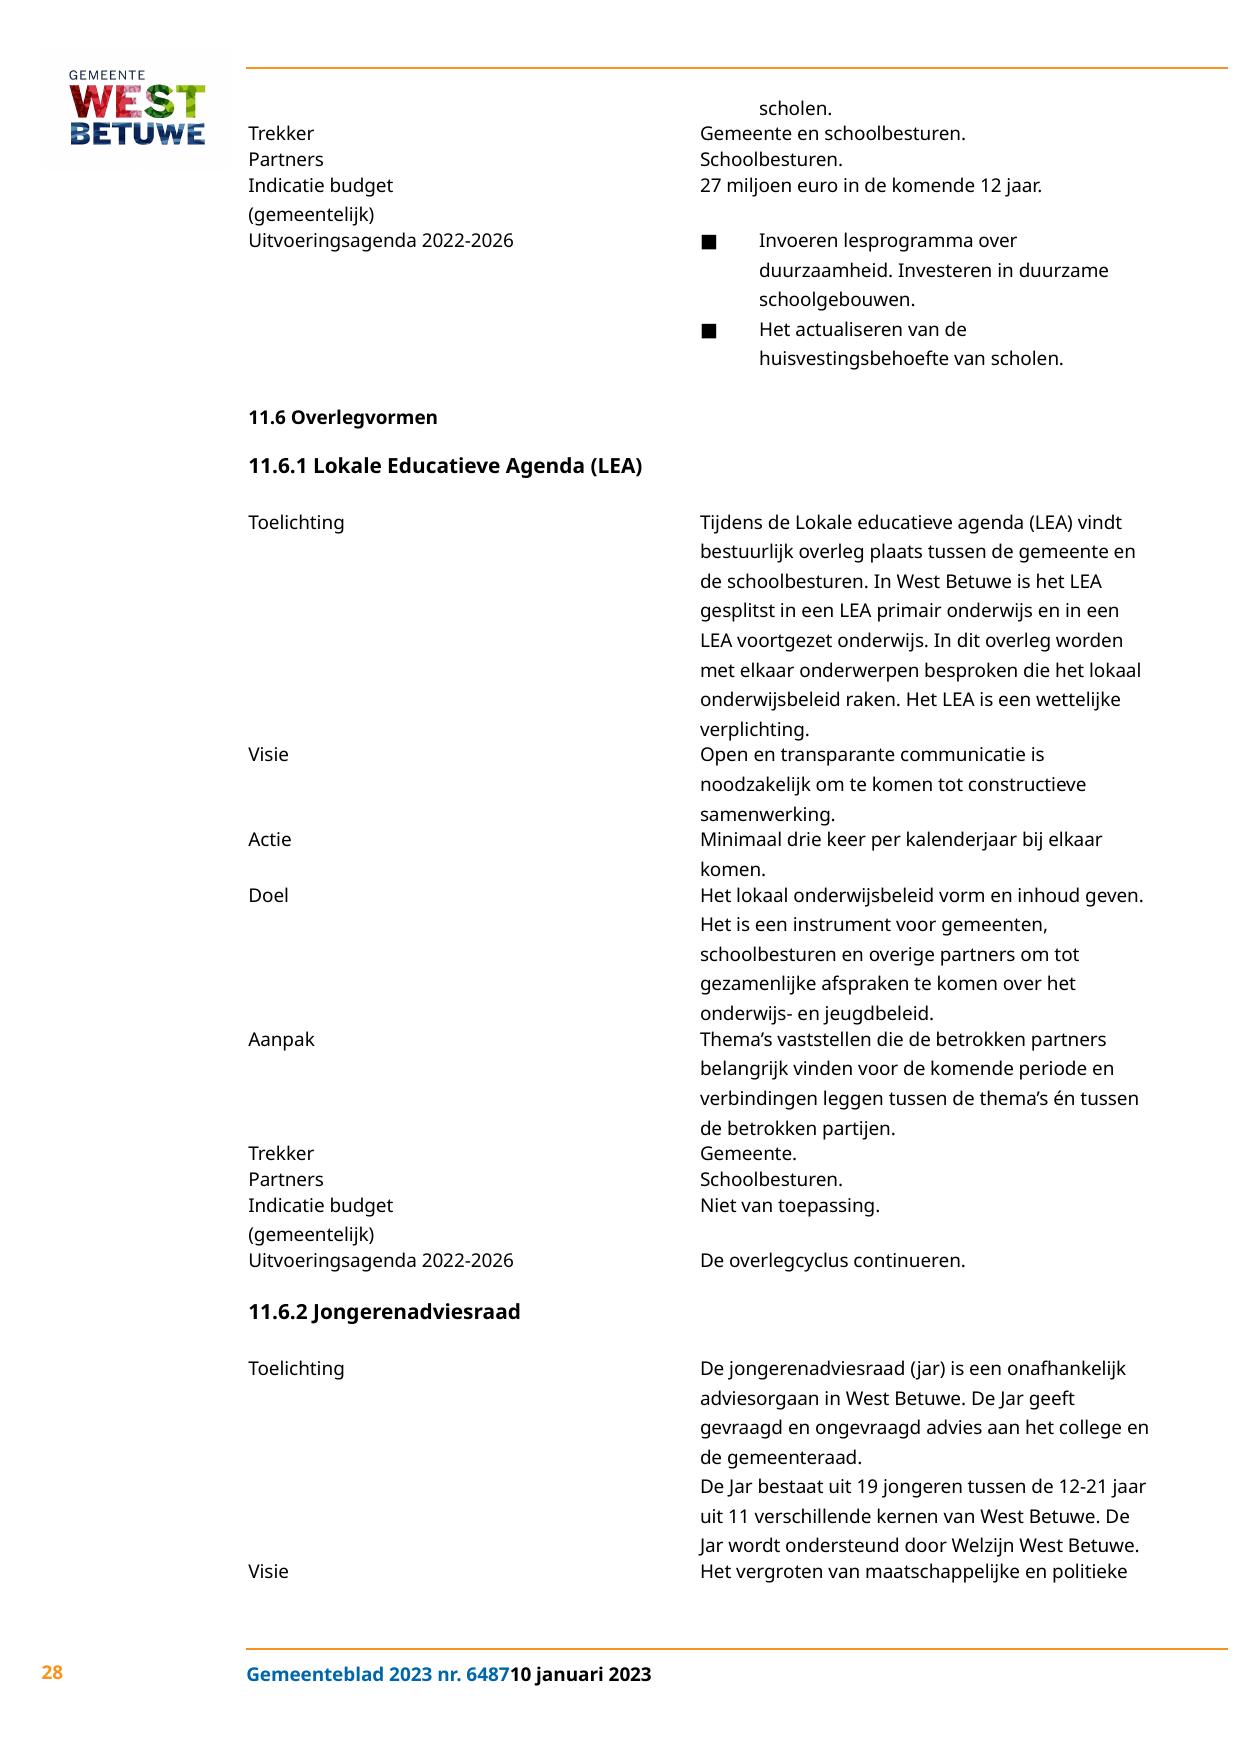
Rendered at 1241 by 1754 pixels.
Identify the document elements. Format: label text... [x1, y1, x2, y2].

table_cell Schoolbesturen. [700, 1166, 1152, 1192]
table_cell Partners [248, 1166, 700, 1192]
table_cell Invoeren lesprogramma over duurzaamheid. Investeren in duurzame schoolgebouwen. Het actualiseren van de huisvestingsbehoefte van scholen. [700, 227, 1152, 371]
table_cell Trekker [248, 121, 700, 146]
table_cell Doel [248, 882, 700, 1026]
table_cell scholen. [700, 95, 1152, 121]
table_cell Schoolbesturen. [700, 146, 1152, 172]
table_header Toelichting [248, 1355, 700, 1558]
table_cell Visie [248, 742, 700, 827]
table_cell Aanpak [248, 1026, 700, 1140]
table_cell Niet van toepassing. [700, 1192, 1152, 1247]
table_cell Uitvoeringsagenda 2022-2026 [248, 1247, 700, 1273]
table_cell Partners [248, 146, 700, 172]
table_header Toelichting [248, 509, 700, 742]
table_cell De overlegcyclus continueren. [700, 1247, 1152, 1273]
table_cell Indicatie budget (gemeentelijk) [248, 172, 700, 227]
table_cell Minimaal drie keer per kalenderjaar bij elkaar komen. [700, 827, 1152, 882]
text 11.6.2 Jongerenadviesraad [248, 1297, 1152, 1325]
table_cell Uitvoeringsagenda 2022-2026 [248, 227, 700, 371]
table_cell Gemeente en schoolbesturen. [700, 121, 1152, 146]
text 11.6 Overlegvormen [248, 404, 1152, 430]
table_cell [248, 95, 700, 121]
table_cell Trekker [248, 1140, 700, 1166]
table_cell Het lokaal onderwijsbeleid vorm en inhoud geven. Het is een instrument voor gemeenten, schoolbesturen en overige partners om tot gezamenlijke afspraken te komen over het onderwijs- en jeugdbeleid. [700, 882, 1152, 1026]
table_cell Visie [248, 1558, 700, 1584]
picture [41, 47, 231, 172]
table_cell Open en transparante communicatie is noodzakelijk om te komen tot constructieve samenwerking. [700, 742, 1152, 827]
table_header Tijdens de Lokale educatieve agenda (LEA) vindt bestuurlijk overleg plaats tussen de gemeente en de schoolbesturen. In West Betuwe is het LEA gesplitst in een LEA primair onderwijs en in een LEA voortgezet onderwijs. In dit overleg worden met elkaar onderwerpen besproken die het lokaal onderwijsbeleid raken. Het LEA is een wettelijke verplichting. [700, 509, 1152, 742]
table_cell Actie [248, 827, 700, 882]
table_cell Gemeente. [700, 1140, 1152, 1166]
text 11.6.1 Lokale Educatieve Agenda (LEA) [248, 451, 1152, 479]
table_header De jongerenadviesraad (jar) is een onafhankelijk adviesorgaan in West Betuwe. De Jar geeft gevraagd en ongevraagd advies aan het college en de gemeenteraad. De Jar bestaat uit 19 jongeren tussen de 12-21 jaar uit 11 verschillende kernen van West Betuwe. De Jar wordt ondersteund door Welzijn West Betuwe. [700, 1355, 1152, 1558]
table_cell Indicatie budget (gemeentelijk) [248, 1192, 700, 1247]
table_cell 27 miljoen euro in de komende 12 jaar. [700, 172, 1152, 227]
table_cell Het vergroten van maatschappelijke en politieke [700, 1558, 1152, 1584]
table_cell Thema’s vaststellen die de betrokken partners belangrijk vinden voor de komende periode en verbindingen leggen tussen de thema’s én tussen de betrokken partijen. [700, 1026, 1152, 1140]
